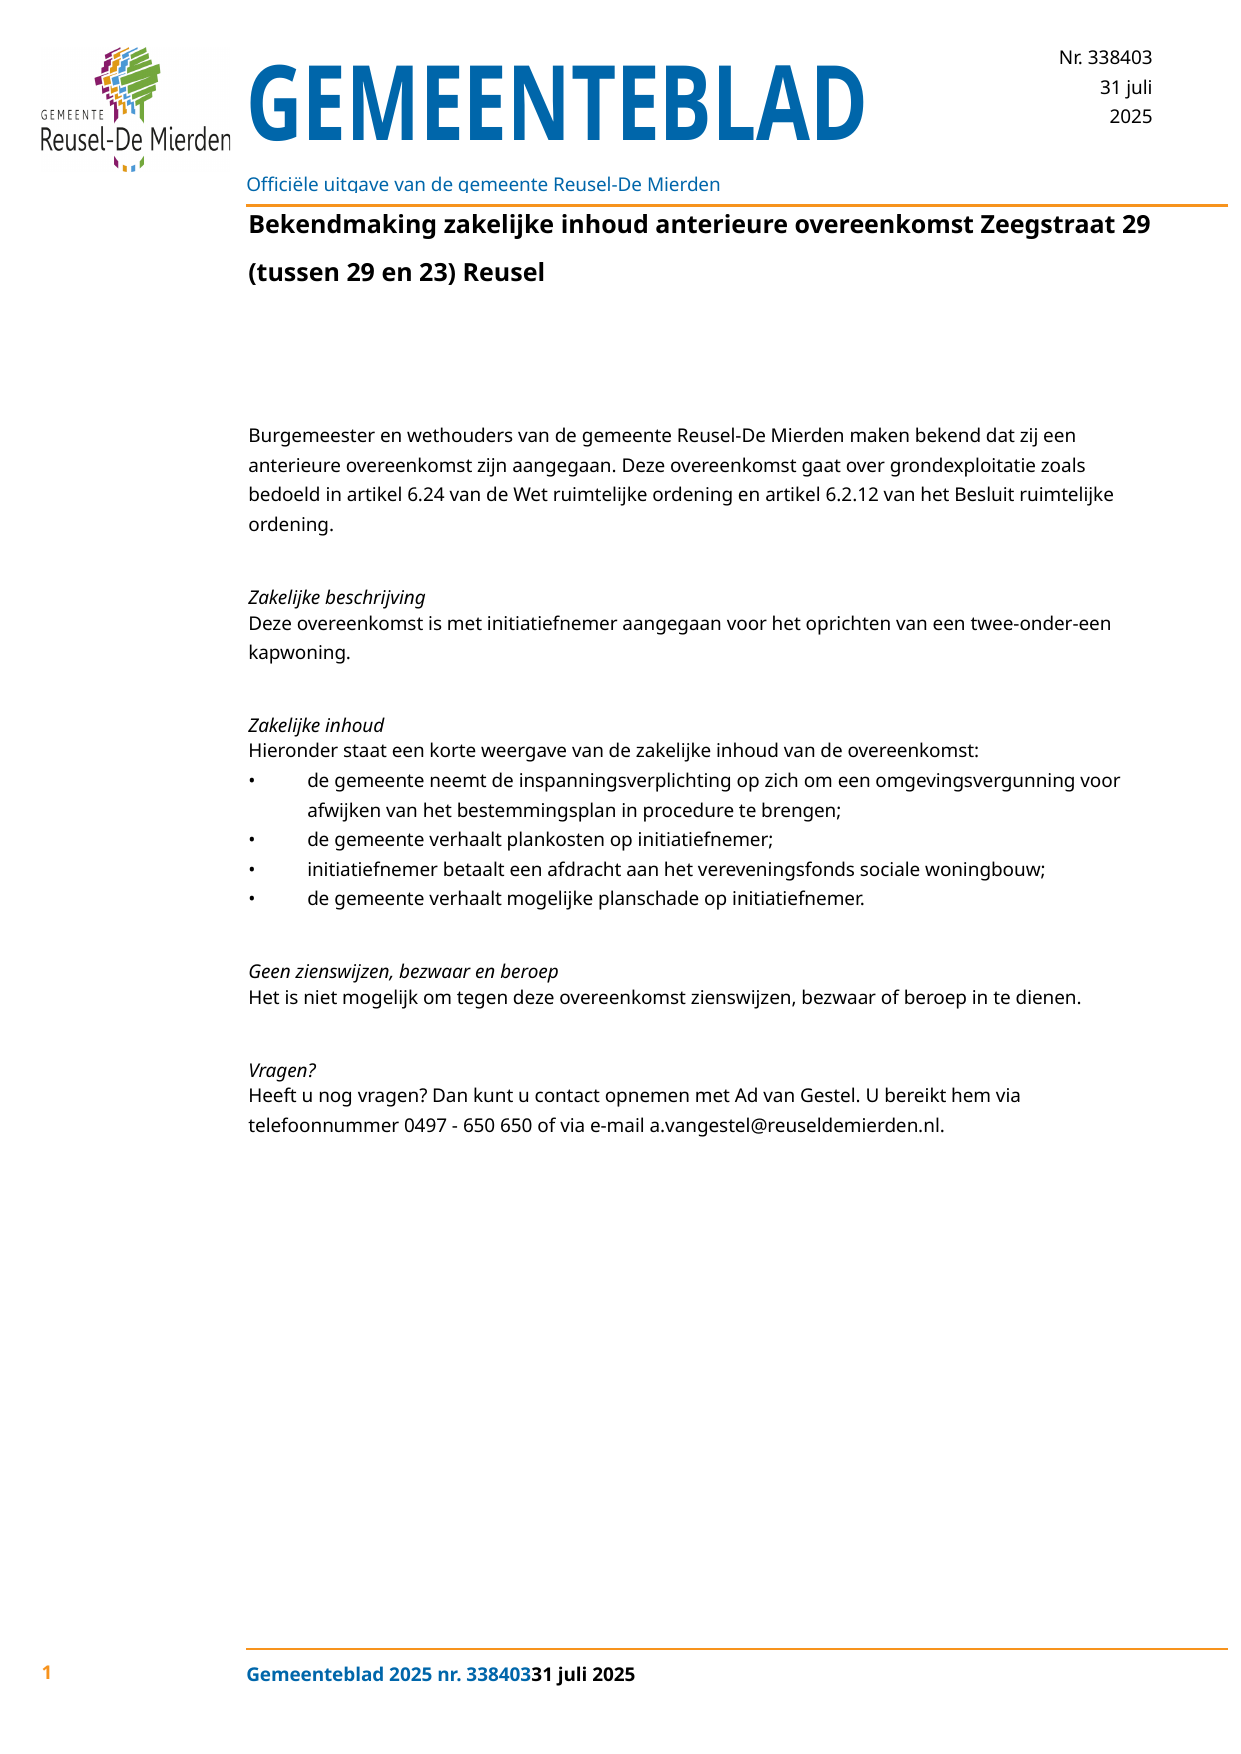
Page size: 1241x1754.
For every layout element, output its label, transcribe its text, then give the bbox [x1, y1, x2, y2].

picture [41, 47, 231, 172]
text Burgemeester en wethouders van de gemeente Reusel-De Mierden maken bekend dat zij een anterieure overeenkomst zijn aangegaan. Deze overeenkomst gaat over grondexploitatie zoals bedoeld in artikel 6.24 van de Wet ruimtelijke ordening en artikel 6.2.12 van het Besluit ruimtelijke ordening. [248, 422, 1152, 537]
text Zakelijke beschrijving [248, 584, 1152, 610]
text Bekendmaking zakelijke inhoud anterieure overeenkomst Zeegstraat 29 (tussen 29 en 23) Reusel [248, 207, 1152, 288]
list de gemeente neemt de inspanningsverplichting op zich om een omgevingsvergunning voor afwijken van het bestemmingsplan in procedure te brengen; [248, 767, 1152, 823]
text Deze overeenkomst is met initiatiefnemer aangegaan voor het oprichten van een twee-onder-een kapwoning. [248, 610, 1152, 665]
text Vragen? [248, 1057, 1152, 1082]
list de gemeente verhaalt plankosten op initiatiefnemer; [248, 826, 1152, 852]
text Hieronder staat een korte weergave van de zakelijke inhoud van de overeenkomst: [248, 738, 1152, 763]
text Het is niet mogelijk om tegen deze overeenkomst zienswijzen, bezwaar of beroep in te dienen. [248, 984, 1152, 1010]
text Heeft u nog vragen? Dan kunt u contact opnemen met Ad van Gestel. U bereikt hem via telefoonnummer 0497 - 650 650 of via e-mail a.vangestel@reuseldemierden.nl. [248, 1082, 1152, 1138]
list initiatiefnemer betaalt een afdracht aan het vereveningsfonds sociale woningbouw; [248, 856, 1152, 882]
list de gemeente verhaalt mogelijke planschade op initiatiefnemer. [248, 886, 1152, 911]
text Geen zienswijzen, bezwaar en beroep [248, 958, 1152, 984]
text Zakelijke inhoud [248, 712, 1152, 738]
